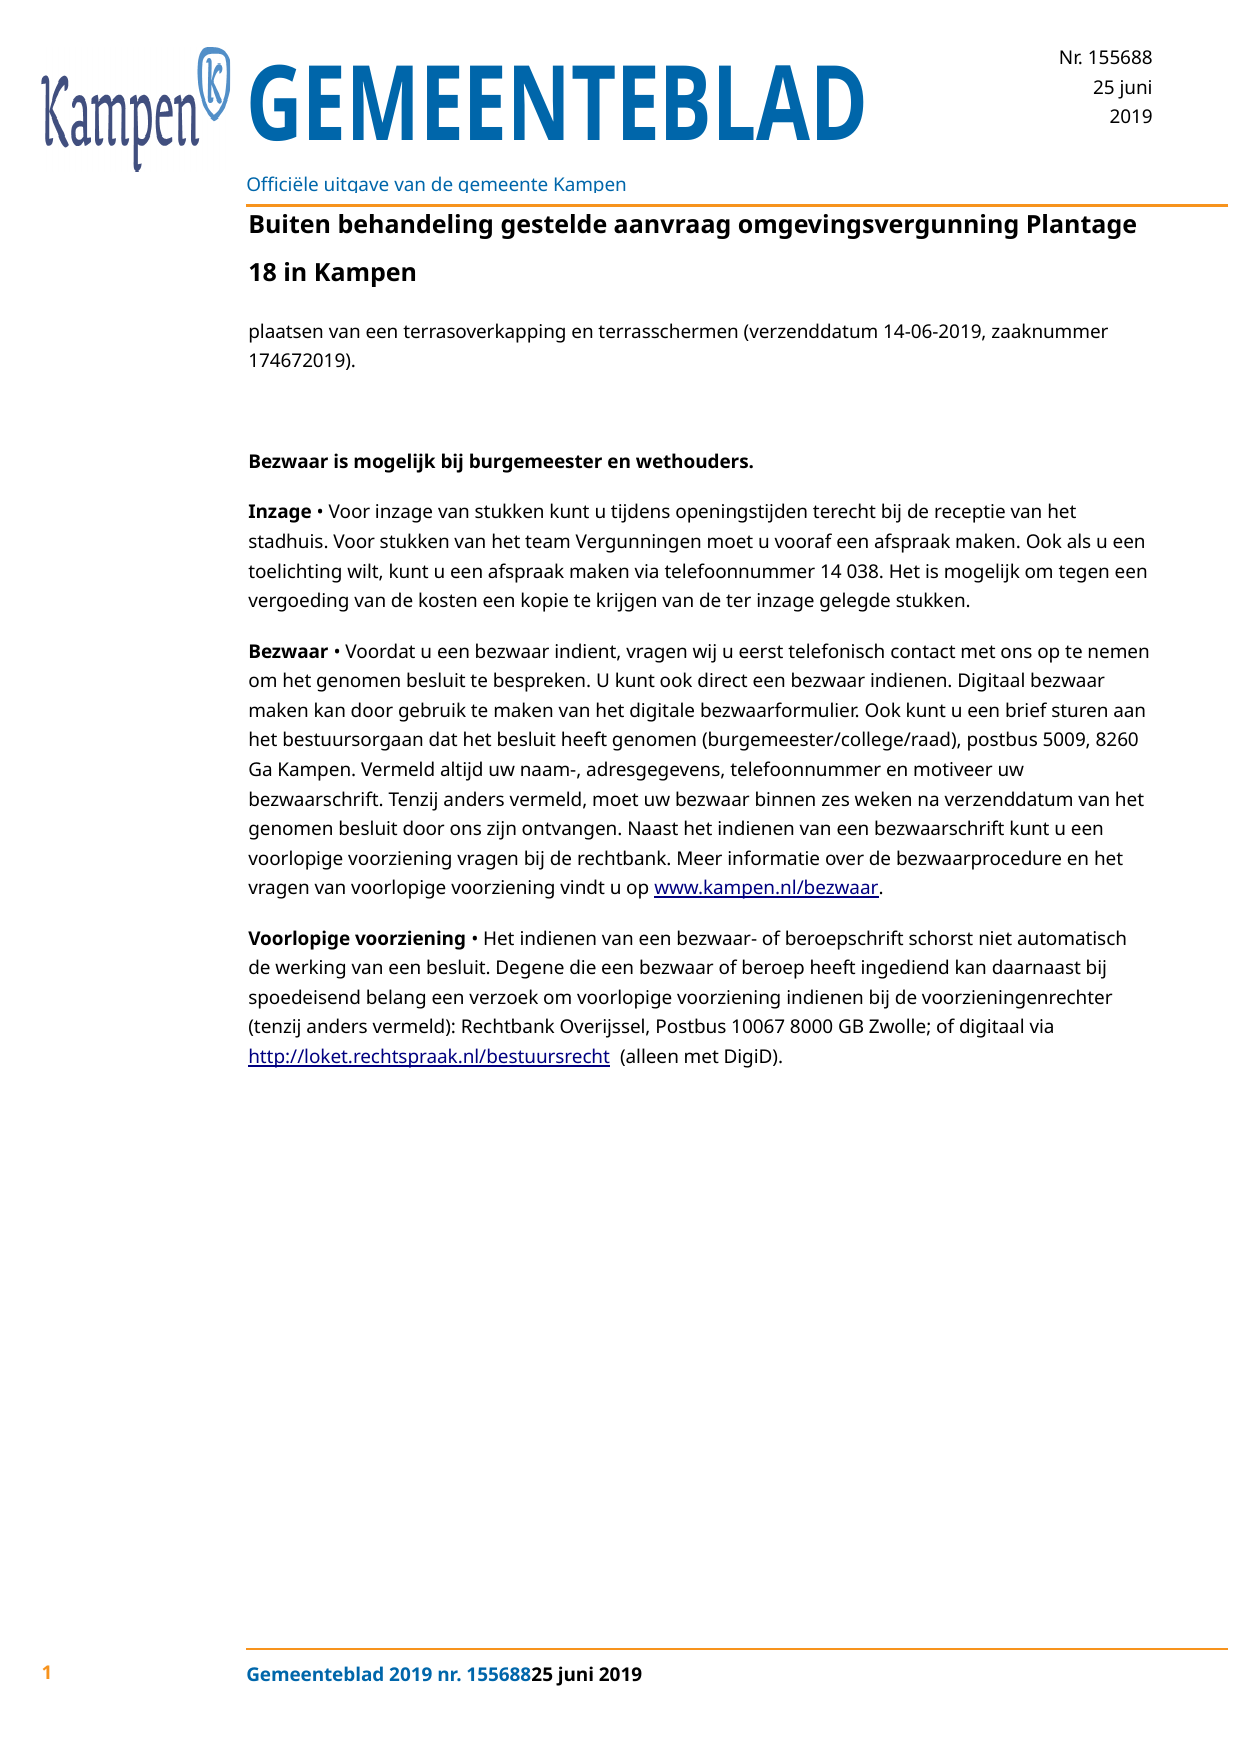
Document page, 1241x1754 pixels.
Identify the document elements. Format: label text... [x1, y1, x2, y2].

text Voorlopige voorziening • Het indienen van een bezwaar- of beroepschrift schorst niet automatisch de werking van een besluit. Degene die een bezwaar of beroep heeft ingediend kan daarnaast bij spoedeisend belang een verzoek om voorlopige voorziening indienen bij de voorzieningenrechter (tenzij anders vermeld): Rechtbank Overijssel, Postbus 10067 8000 GB Zwolle; of digitaal via http://loket.rechtspraak.nl/bestuursrecht (alleen met DigiD). [248, 925, 1152, 1069]
text Bezwaar is mogelijk bij burgemeester en wethouders. [248, 448, 1152, 474]
text Inzage • Voor inzage van stukken kunt u tijdens openingstijden terecht bij de receptie van het stadhuis. Voor stukken van het team Vergunningen moet u vooraf een afspraak maken. Ook als u een toelichting wilt, kunt u een afspraak maken via telefoonnummer 14 038. Het is mogelijk om tegen een vergoeding van de kosten een kopie te krijgen van de ter inzage gelegde stukken. [248, 499, 1152, 613]
text Buiten behandeling gestelde aanvraag omgevingsvergunning Plantage 18 in Kampen [248, 207, 1152, 288]
text plaatsen van een terrasoverkapping en terrasschermen (verzenddatum 14-06-2019, zaaknummer 174672019). [248, 318, 1152, 373]
text Bezwaar • Voordat u een bezwaar indient, vragen wij u eerst telefonisch contact met ons op te nemen om het genomen besluit te bespreken. U kunt ook direct een bezwaar indienen. Digitaal bezwaar maken kan door gebruik te maken van het digitale bezwaarformulier. Ook kunt u een brief sturen aan het bestuursorgaan dat het besluit heeft genomen (burgemeester/college/raad), postbus 5009, 8260 Ga Kampen. Vermeld altijd uw naam-, adresgegevens, telefoonnummer en motiveer uw bezwaarschrift. Tenzij anders vermeld, moet uw bezwaar binnen zes weken na verzenddatum van het genomen besluit door ons zijn ontvangen. Naast het indienen van een bezwaarschrift kunt u een voorlopige voorziening vragen bij de rechtbank. Meer informatie over de bezwaarprocedure en het vragen van voorlopige voorziening vindt u op www.kampen.nl/bezwaar. [248, 638, 1152, 900]
picture [41, 47, 231, 172]
